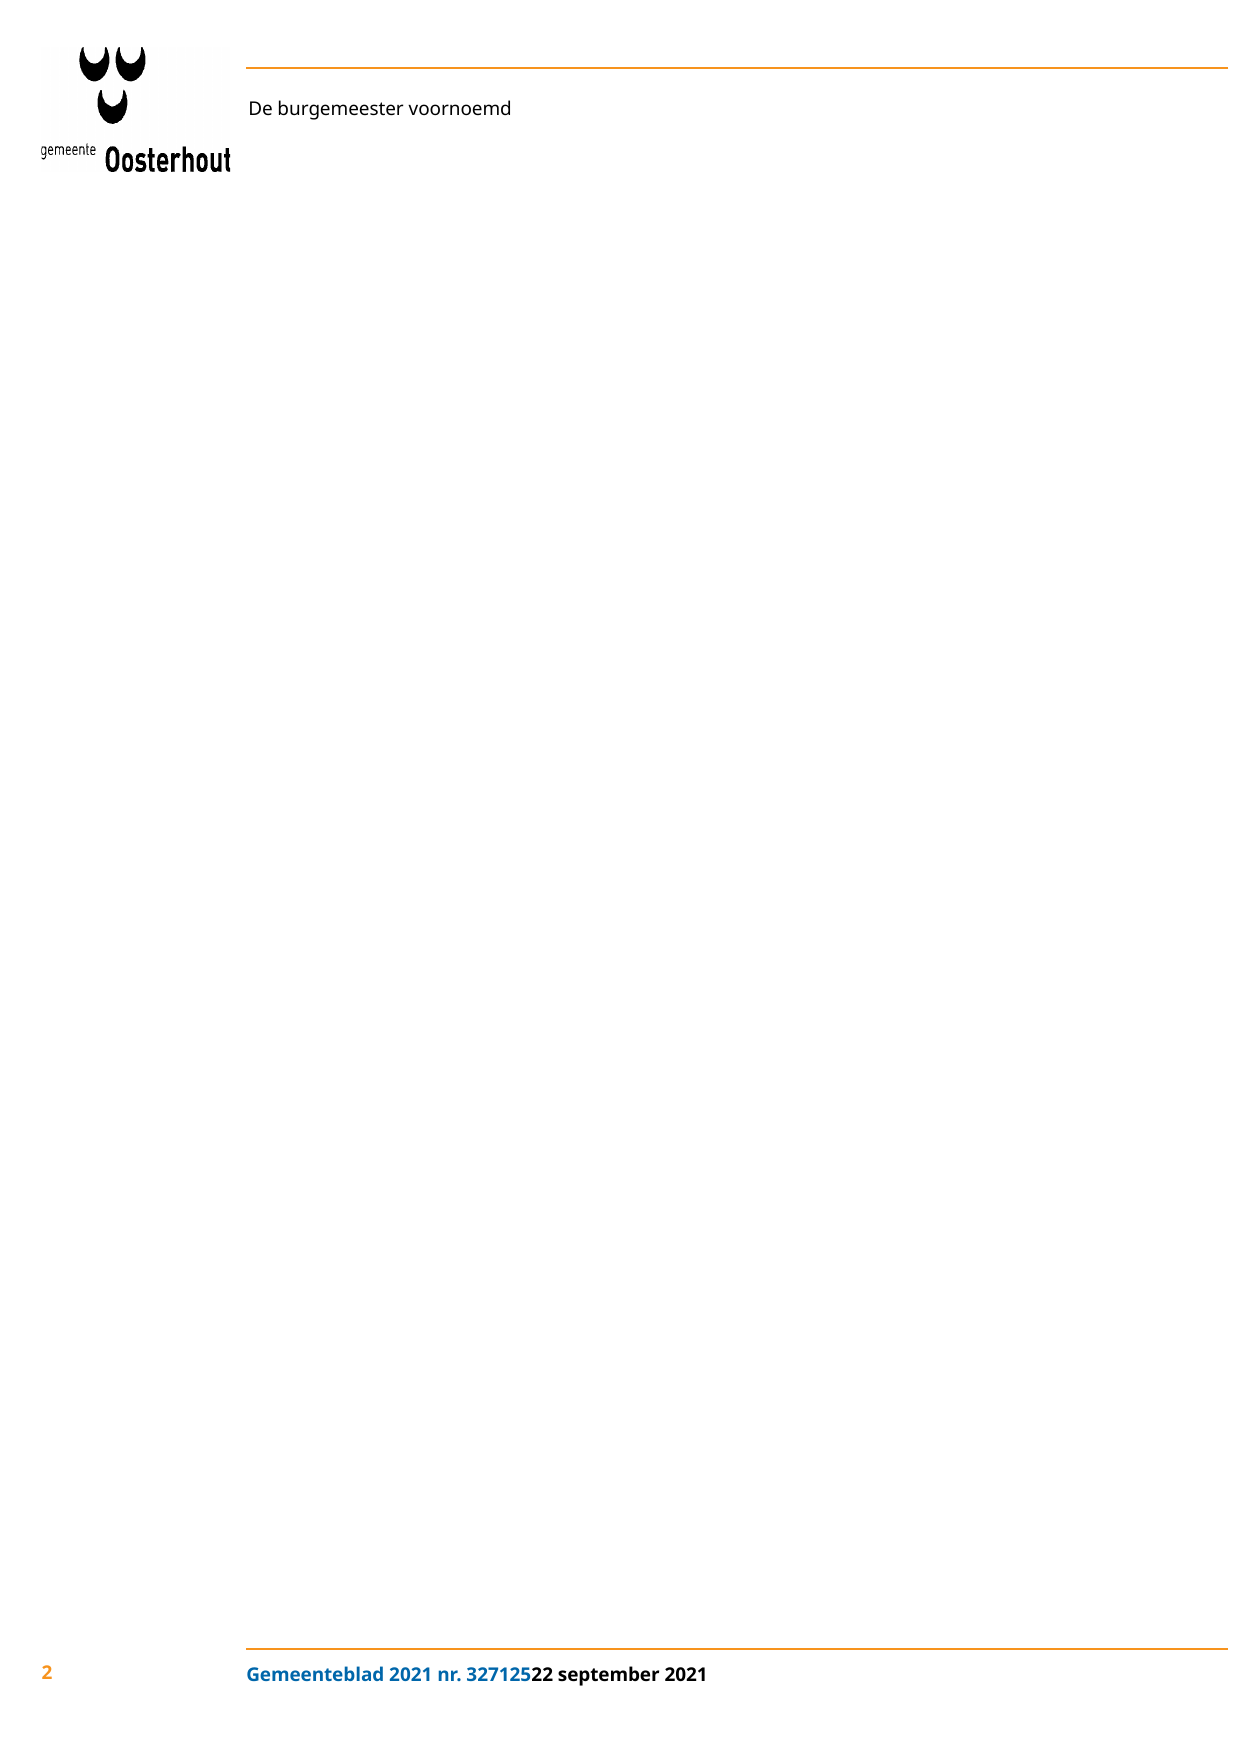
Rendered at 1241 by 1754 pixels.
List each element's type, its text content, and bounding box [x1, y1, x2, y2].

picture [41, 47, 231, 172]
text De burgemeester voornoemd [248, 95, 1152, 121]
